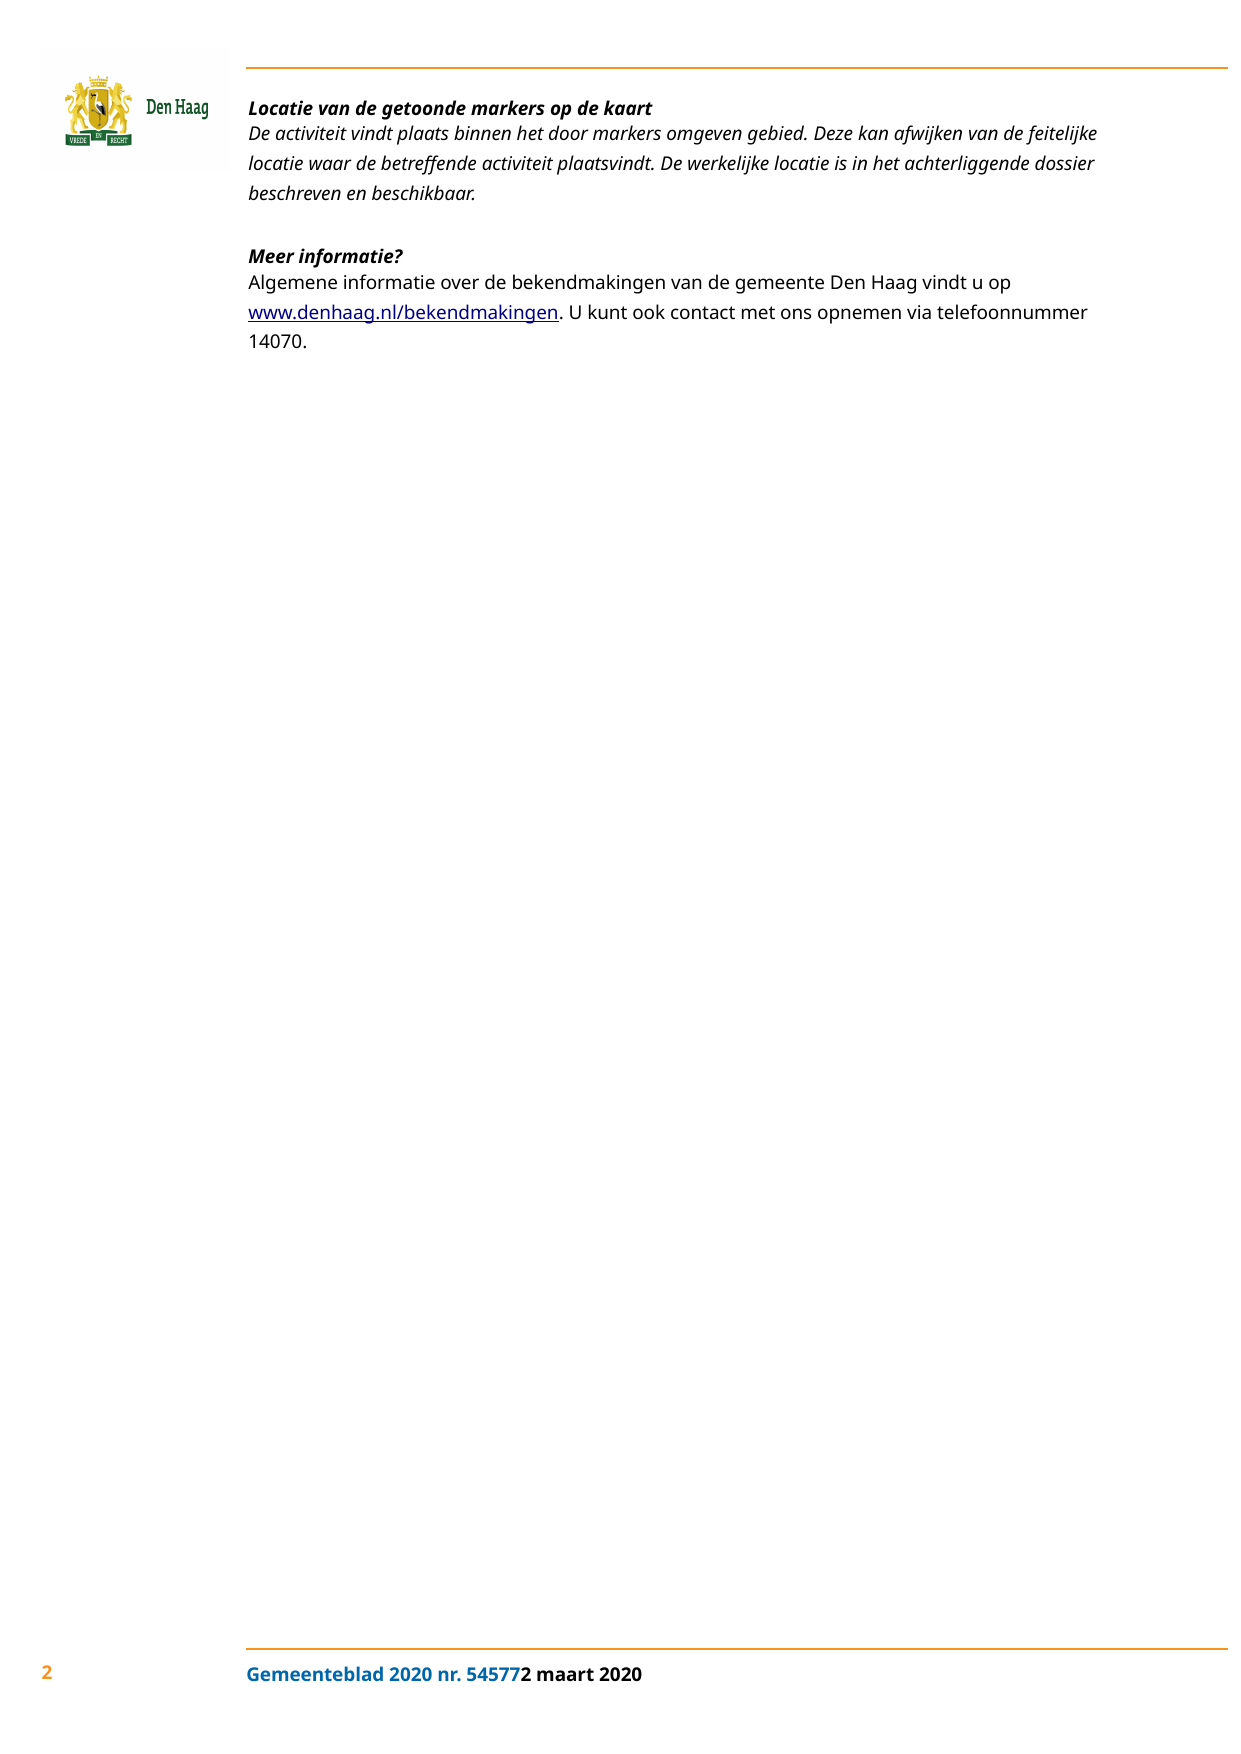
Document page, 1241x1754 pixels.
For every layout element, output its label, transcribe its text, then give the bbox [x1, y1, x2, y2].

text Algemene informatie over de bekendmakingen van de gemeente Den Haag vindt u op www.denhaag.nl/bekendmakingen. U kunt ook contact met ons opnemen via telefoonnummer 14070. [248, 269, 1152, 354]
text Locatie van de getoonde markers op de kaart [248, 95, 1152, 121]
text De activiteit vindt plaats binnen het door markers omgeven gebied. Deze kan afwijken van de feitelijke locatie waar de betreffende activiteit plaatsvindt. De werkelijke locatie is in het achterliggende dossier beschreven en beschikbaar. [248, 121, 1152, 205]
text Meer informatie? [248, 244, 1152, 269]
picture [41, 47, 231, 172]
